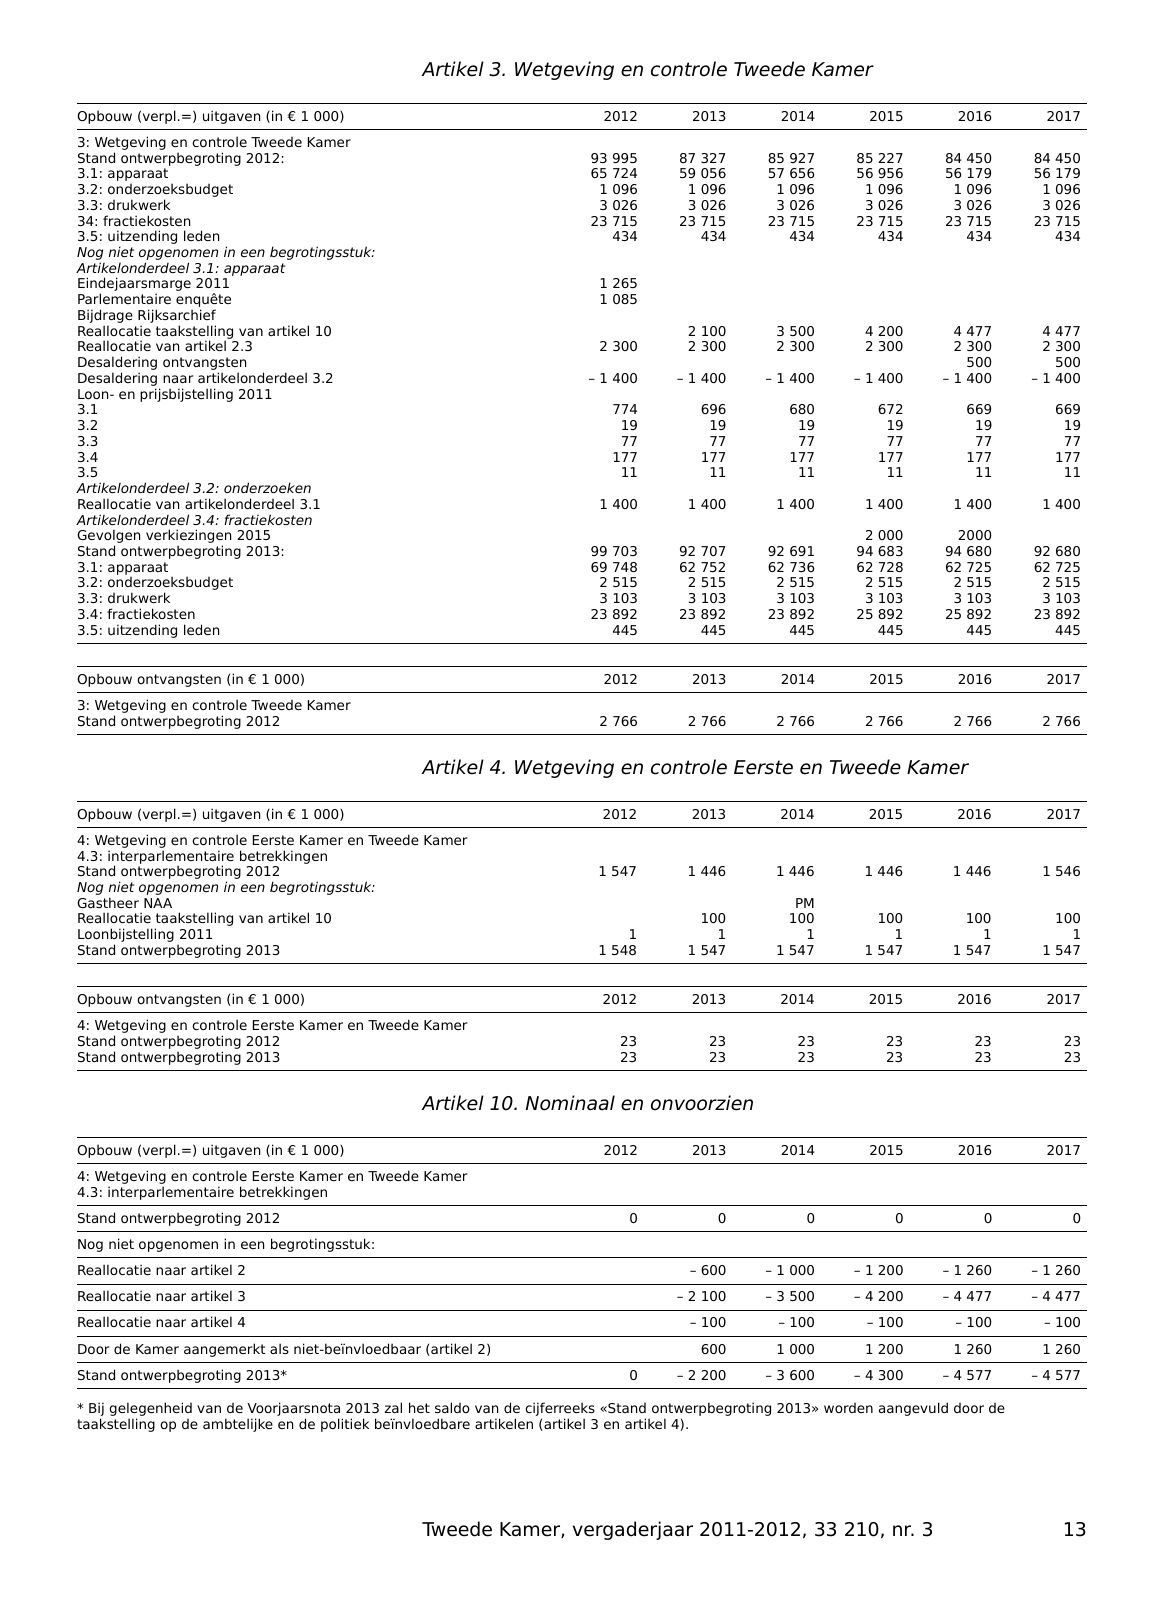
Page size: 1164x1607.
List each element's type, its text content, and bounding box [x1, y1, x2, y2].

table_cell [732, 1013, 820, 1034]
table_cell 23 715 [909, 214, 998, 229]
table_cell 3.5: uitzending leden [77, 229, 555, 245]
table_cell Reallocatie naar artikel 3 [77, 1285, 555, 1309]
table_cell [644, 292, 732, 308]
table_cell – 3 500 [732, 1285, 821, 1309]
table_cell – 1 400 [909, 371, 998, 386]
table_cell 19 [909, 418, 998, 434]
table_cell 1 [997, 927, 1087, 943]
table_cell Stand ontwerpbegroting 2012 [77, 1206, 555, 1231]
table_cell [555, 1232, 644, 1257]
table_header 2014 [732, 667, 821, 692]
table_cell [821, 276, 909, 292]
table_cell 3.1 [77, 402, 555, 418]
table_cell 1 446 [820, 864, 909, 880]
table_cell [998, 276, 1087, 292]
table_cell 0 [555, 1363, 644, 1388]
table_cell – 1 260 [998, 1258, 1087, 1283]
table_cell 1 548 [552, 943, 643, 963]
table_cell [643, 880, 732, 896]
table_cell 23 892 [644, 607, 732, 622]
table_cell 1 547 [732, 943, 820, 963]
table_cell 23 715 [998, 214, 1087, 229]
table_cell 2000 [909, 528, 998, 544]
table_cell Stand ontwerpbegroting 2013 [77, 1050, 552, 1070]
table_cell [909, 828, 997, 864]
subtitle Artikel 4. Wetgeving en controle Eerste en Tweede Kamer [422, 757, 1087, 779]
table_cell 2 300 [732, 339, 821, 355]
table_cell [644, 481, 732, 497]
table_cell 1 260 [909, 1337, 998, 1362]
table_cell 23 715 [555, 214, 644, 229]
table_cell [820, 896, 909, 911]
table_cell 62 725 [998, 560, 1087, 575]
table_cell [821, 386, 909, 402]
table_header Opbouw (verpl.=) uitgaven (in € 1 000) [77, 802, 552, 827]
table_cell 25 892 [909, 607, 998, 622]
table_cell 445 [998, 623, 1087, 643]
table_cell [821, 292, 909, 308]
table_cell [644, 1232, 732, 1257]
table_cell 1 260 [998, 1337, 1087, 1362]
table_header 2017 [997, 802, 1087, 827]
table_cell 100 [820, 911, 909, 927]
table_cell [998, 1232, 1087, 1257]
table_cell Artikelonderdeel 3.1: apparaat [77, 261, 555, 276]
table_cell [552, 1013, 643, 1034]
table_cell [821, 355, 909, 371]
table_cell 3.2: onderzoeksbudget [77, 182, 555, 198]
table_cell – 1 400 [998, 371, 1087, 386]
table_cell 3 026 [555, 198, 644, 213]
table_cell 1 446 [909, 864, 997, 880]
table_header 2014 [732, 802, 820, 827]
table_cell [998, 693, 1087, 713]
table_cell [644, 130, 732, 151]
table_cell 1 400 [732, 497, 821, 512]
table_cell Nog niet opgenomen in een begrotingsstuk: [77, 880, 552, 896]
table_cell 0 [909, 1206, 998, 1231]
table_cell [821, 245, 909, 261]
table_cell 177 [909, 449, 998, 465]
table_cell Nog niet opgenomen in een begrotingsstuk: [77, 1232, 555, 1257]
table_cell 23 [732, 1034, 820, 1049]
table_cell Reallocatie taakstelling van artikel 10 [77, 911, 552, 927]
table_header 2013 [643, 987, 732, 1012]
table_cell [552, 828, 643, 864]
table_header 2017 [997, 987, 1087, 1012]
table_cell – 1 400 [732, 371, 821, 386]
table_header 2016 [909, 1138, 998, 1163]
table_cell 59 056 [644, 166, 732, 182]
table_cell 77 [821, 434, 909, 449]
table_cell [732, 276, 821, 292]
table_cell Reallocatie van artikelonderdeel 3.1 [77, 497, 555, 512]
table_cell 23 [552, 1034, 643, 1049]
table_cell [732, 481, 821, 497]
table_cell [998, 512, 1087, 528]
table_cell [998, 245, 1087, 261]
table_cell [555, 386, 644, 402]
table_cell 2 300 [821, 339, 909, 355]
table_cell 56 179 [909, 166, 998, 182]
table_cell 23 [997, 1050, 1087, 1070]
table_cell 1 446 [643, 864, 732, 880]
table_cell [644, 693, 732, 713]
table_cell [555, 308, 644, 323]
table_cell 177 [821, 449, 909, 465]
table_cell 87 327 [644, 151, 732, 166]
table_cell [909, 261, 998, 276]
table_cell 100 [909, 911, 997, 927]
table_cell [820, 828, 909, 864]
table_cell Reallocatie van artikel 2.3 [77, 339, 555, 355]
table_cell – 1 260 [909, 1258, 998, 1283]
table_cell 100 [997, 911, 1087, 927]
table_cell 1 [909, 927, 997, 943]
table_cell 11 [732, 465, 821, 481]
table_header 2017 [998, 667, 1087, 692]
table_header Opbouw ontvangsten (in € 1 000) [77, 987, 552, 1012]
table_header 2014 [732, 104, 821, 129]
table_cell 177 [732, 449, 821, 465]
table_cell Gastheer NAA [77, 896, 552, 911]
table_cell [909, 1232, 998, 1257]
table_cell 2 300 [909, 339, 998, 355]
table_cell 3 103 [555, 591, 644, 607]
table_cell 23 715 [732, 214, 821, 229]
table_cell Stand ontwerpbegroting 2012: [77, 151, 555, 166]
table_cell [998, 292, 1087, 308]
table_cell [821, 1164, 909, 1205]
table_cell [909, 276, 998, 292]
table_header 2014 [732, 987, 820, 1012]
table_cell – 4 200 [821, 1285, 909, 1309]
table_cell [998, 308, 1087, 323]
table_cell 1 [552, 927, 643, 943]
table_cell 774 [555, 402, 644, 418]
table_cell 94 683 [821, 544, 909, 559]
table_cell 92 680 [998, 544, 1087, 559]
table_cell 92 707 [644, 544, 732, 559]
table_cell – 4 477 [909, 1285, 998, 1309]
table_cell Stand ontwerpbegroting 2012 [77, 864, 552, 880]
table_cell 3.3 [77, 434, 555, 449]
table_cell Gevolgen verkiezingen 2015 [77, 528, 555, 544]
table_cell – 4 577 [998, 1363, 1087, 1388]
table_header 2016 [909, 104, 998, 129]
table_cell [909, 481, 998, 497]
table_cell 600 [644, 1337, 732, 1362]
table_cell 2 515 [821, 575, 909, 591]
table_cell 77 [998, 434, 1087, 449]
table_cell 84 450 [909, 151, 998, 166]
table_cell [644, 245, 732, 261]
table_cell [909, 308, 998, 323]
table_cell 25 892 [821, 607, 909, 622]
table_cell 1 400 [909, 497, 998, 512]
table_cell 4: Wetgeving en controle Eerste Kamer en Tweede Kamer [77, 1013, 552, 1034]
table_header 2016 [909, 802, 997, 827]
table_cell [909, 1164, 998, 1205]
table_cell 11 [821, 465, 909, 481]
table_cell – 4 477 [998, 1285, 1087, 1309]
table_cell 56 179 [998, 166, 1087, 182]
table_cell – 100 [644, 1311, 732, 1336]
table_cell 23 [732, 1050, 820, 1070]
table_cell 1 096 [909, 182, 998, 198]
table_cell 11 [998, 465, 1087, 481]
table_cell 434 [555, 229, 644, 245]
table_cell 11 [909, 465, 998, 481]
table_cell Artikelonderdeel 3.4: fractiekosten [77, 512, 555, 528]
table_cell 100 [643, 911, 732, 927]
table_header 2012 [552, 802, 643, 827]
table_cell 2 766 [821, 713, 909, 734]
table_cell 1 546 [997, 864, 1087, 880]
table_cell [644, 528, 732, 544]
table_cell 445 [821, 623, 909, 643]
table_cell [555, 512, 644, 528]
table_cell [555, 355, 644, 371]
table_cell 1 096 [555, 182, 644, 198]
table_cell 3 026 [909, 198, 998, 213]
table_cell 2 300 [644, 339, 732, 355]
table_cell 500 [909, 355, 998, 371]
table_cell 23 [643, 1050, 732, 1070]
table_cell 3 500 [732, 324, 821, 339]
table_cell [644, 276, 732, 292]
table_header 2012 [552, 987, 643, 1012]
table_cell 4 200 [821, 324, 909, 339]
table_cell [909, 1013, 997, 1034]
table_cell 23 [820, 1050, 909, 1070]
table_cell 85 227 [821, 151, 909, 166]
table_cell 77 [555, 434, 644, 449]
table_cell – 1 400 [555, 371, 644, 386]
table_cell 3 103 [644, 591, 732, 607]
table_cell [555, 528, 644, 544]
table_cell [909, 896, 997, 911]
table_cell 177 [644, 449, 732, 465]
table_cell 1 547 [552, 864, 643, 880]
table_cell [909, 512, 998, 528]
table_cell 1 096 [998, 182, 1087, 198]
table_cell [732, 245, 821, 261]
table_cell – 1 200 [821, 1258, 909, 1283]
table_cell 3: Wetgeving en controle Tweede Kamer [77, 693, 555, 713]
table_header Opbouw (verpl.=) uitgaven (in € 1 000) [77, 104, 555, 129]
table_cell [821, 308, 909, 323]
table_cell [732, 528, 821, 544]
table_cell [821, 1232, 909, 1257]
table_cell [732, 292, 821, 308]
table_header 2013 [644, 1138, 732, 1163]
table_cell – 600 [644, 1258, 732, 1283]
table_cell 3.1: apparaat [77, 166, 555, 182]
table_cell 680 [732, 402, 821, 418]
table_cell 3.4 [77, 449, 555, 465]
table_header 2016 [909, 667, 998, 692]
table_cell * Bij gelegenheid van de Voorjaarsnota 2013 zal het saldo van de cijferreeks «Stand ontwerpbegroting 2013» worden aangevuld door de taakstelling op de ambtelijke en de politiek beïnvloedbare artikelen (artikel 3 en artikel 4). [77, 1389, 1087, 1432]
table_cell [909, 130, 998, 151]
table_cell 57 656 [732, 166, 821, 182]
table_cell 23 715 [821, 214, 909, 229]
table_cell 4 477 [998, 324, 1087, 339]
table_cell [732, 355, 821, 371]
table_cell [644, 512, 732, 528]
table_cell 11 [644, 465, 732, 481]
table_cell 100 [732, 911, 820, 927]
table_cell – 4 577 [909, 1363, 998, 1388]
table_cell 445 [732, 623, 821, 643]
table_cell 92 691 [732, 544, 821, 559]
table_cell – 1 400 [644, 371, 732, 386]
table_cell – 1 400 [821, 371, 909, 386]
table_cell [821, 512, 909, 528]
table_cell 177 [555, 449, 644, 465]
table_cell [555, 1285, 644, 1309]
table_cell 434 [998, 229, 1087, 245]
table_cell 2 766 [998, 713, 1087, 734]
table_cell Reallocatie taakstelling van artikel 10 [77, 324, 555, 339]
table_cell 23 892 [555, 607, 644, 622]
table_cell – 100 [998, 1311, 1087, 1336]
table_cell [821, 693, 909, 713]
table_cell 3.5: uitzending leden [77, 623, 555, 643]
table_cell 94 680 [909, 544, 998, 559]
table_cell 0 [998, 1206, 1087, 1231]
table_cell [998, 261, 1087, 276]
table_cell [909, 386, 998, 402]
table_cell 1 265 [555, 276, 644, 292]
table_cell 3 026 [644, 198, 732, 213]
table_cell [909, 292, 998, 308]
table_cell [643, 828, 732, 864]
table_cell 99 703 [555, 544, 644, 559]
table_header 2015 [820, 987, 909, 1012]
table_cell 65 724 [555, 166, 644, 182]
table_cell 62 736 [732, 560, 821, 575]
table_cell Desaldering naar artikelonderdeel 3.2 [77, 371, 555, 386]
table_cell [732, 386, 821, 402]
table_cell [732, 130, 821, 151]
table_cell 672 [821, 402, 909, 418]
table_cell 445 [555, 623, 644, 643]
table_cell 1 547 [909, 943, 997, 963]
table_cell Loon- en prijsbijstelling 2011 [77, 386, 555, 402]
table_cell 85 927 [732, 151, 821, 166]
table_cell 23 [909, 1050, 997, 1070]
table_cell 3.4: fractiekosten [77, 607, 555, 622]
table_cell Artikelonderdeel 3.2: onderzoeken [77, 481, 555, 497]
table_cell 1 400 [998, 497, 1087, 512]
table_cell Stand ontwerpbegroting 2013 [77, 943, 552, 963]
table_cell [644, 308, 732, 323]
table_cell 1 400 [555, 497, 644, 512]
table_cell 4: Wetgeving en controle Eerste Kamer en Tweede Kamer 4.3: interparlementaire betrekkingen [77, 828, 552, 864]
table_cell [997, 880, 1087, 896]
table_cell 0 [644, 1206, 732, 1231]
table_header 2014 [732, 1138, 821, 1163]
table_cell 696 [644, 402, 732, 418]
table_cell 19 [732, 418, 821, 434]
table_cell [732, 693, 821, 713]
table_cell 2 515 [644, 575, 732, 591]
table_cell Bijdrage Rijksarchief [77, 308, 555, 323]
table_cell 3 026 [732, 198, 821, 213]
table_cell [555, 693, 644, 713]
table_cell [643, 896, 732, 911]
table_cell 3.5 [77, 465, 555, 481]
table_header Opbouw ontvangsten (in € 1 000) [77, 667, 555, 692]
table_header 2015 [820, 802, 909, 827]
table_header 2015 [821, 104, 909, 129]
table_cell [555, 324, 644, 339]
table_cell Nog niet opgenomen in een begrotingsstuk: [77, 245, 555, 261]
table_cell [732, 880, 820, 896]
table_cell 3.3: drukwerk [77, 198, 555, 213]
table_cell 1 [732, 927, 820, 943]
table_cell [555, 245, 644, 261]
table_header 2013 [644, 104, 732, 129]
table_cell 1 [643, 927, 732, 943]
table_cell 69 748 [555, 560, 644, 575]
table_cell 23 892 [998, 607, 1087, 622]
table_cell [909, 245, 998, 261]
table_cell 62 752 [644, 560, 732, 575]
table_cell 3.1: apparaat [77, 560, 555, 575]
table_cell [732, 828, 820, 864]
table_header 2016 [909, 987, 997, 1012]
table_cell [820, 880, 909, 896]
table_cell 1 000 [732, 1337, 821, 1362]
table_cell [552, 911, 643, 927]
table_cell [998, 528, 1087, 544]
table_header 2017 [998, 104, 1087, 129]
table_cell [732, 1232, 821, 1257]
table_cell 0 [555, 1206, 644, 1231]
table_cell 77 [644, 434, 732, 449]
table_cell 1 400 [644, 497, 732, 512]
table_cell [909, 880, 997, 896]
table_cell – 3 600 [732, 1363, 821, 1388]
table_cell 3 103 [998, 591, 1087, 607]
table_cell [552, 896, 643, 911]
table_cell 3 026 [821, 198, 909, 213]
table_cell 445 [909, 623, 998, 643]
table_cell 2 766 [555, 713, 644, 734]
table_cell PM [732, 896, 820, 911]
table_cell [555, 1337, 644, 1362]
table_header 2015 [821, 1138, 909, 1163]
table_cell 19 [644, 418, 732, 434]
table_cell 2 100 [644, 324, 732, 339]
table_cell 0 [821, 1206, 909, 1231]
table_cell 62 728 [821, 560, 909, 575]
table_cell 19 [821, 418, 909, 434]
table_header 2012 [555, 104, 644, 129]
table_cell 2 300 [555, 339, 644, 355]
table_cell 3: Wetgeving en controle Tweede Kamer [77, 130, 555, 151]
table_cell 4: Wetgeving en controle Eerste Kamer en Tweede Kamer 4.3: interparlementaire betrekkingen [77, 1164, 555, 1205]
table_cell 1 547 [643, 943, 732, 963]
table_cell 23 [909, 1034, 997, 1049]
subtitle Artikel 3. Wetgeving en controle Tweede Kamer [422, 59, 1087, 81]
table_cell [821, 130, 909, 151]
table_cell [998, 130, 1087, 151]
table_cell [555, 481, 644, 497]
table_cell 2 766 [732, 713, 821, 734]
table_cell – 1 000 [732, 1258, 821, 1283]
table_cell [555, 1311, 644, 1336]
table_cell 19 [998, 418, 1087, 434]
table_cell [997, 828, 1087, 864]
table_cell [820, 1013, 909, 1034]
table_cell 2 515 [555, 575, 644, 591]
table_cell 1 096 [821, 182, 909, 198]
table_cell 34: fractiekosten [77, 214, 555, 229]
table_cell 23 [997, 1034, 1087, 1049]
table_cell 500 [998, 355, 1087, 371]
table_cell 19 [555, 418, 644, 434]
table_cell 1 [820, 927, 909, 943]
subtitle Artikel 10. Nominaal en onvoorzien [422, 1093, 1087, 1115]
table_cell – 100 [909, 1311, 998, 1336]
table_cell 669 [998, 402, 1087, 418]
table_cell 2 515 [732, 575, 821, 591]
table_cell 2 766 [644, 713, 732, 734]
table_cell [732, 1164, 821, 1205]
table_cell 3.3: drukwerk [77, 591, 555, 607]
table_cell [555, 130, 644, 151]
table_cell 3 103 [821, 591, 909, 607]
table_cell Eindejaarsmarge 2011 [77, 276, 555, 292]
table_cell 445 [644, 623, 732, 643]
table_cell 3 103 [732, 591, 821, 607]
table_cell [997, 1013, 1087, 1034]
table_cell [644, 1164, 732, 1205]
table_cell 11 [555, 465, 644, 481]
table_cell 3 103 [909, 591, 998, 607]
table_cell 434 [909, 229, 998, 245]
table_cell 2 000 [821, 528, 909, 544]
table_cell [555, 1164, 644, 1205]
table_header 2012 [555, 1138, 644, 1163]
table_cell 1 085 [555, 292, 644, 308]
table_cell 77 [909, 434, 998, 449]
table_cell 1 200 [821, 1337, 909, 1362]
table_cell 4 477 [909, 324, 998, 339]
table_cell 2 766 [909, 713, 998, 734]
table_cell 177 [998, 449, 1087, 465]
table_cell 23 892 [732, 607, 821, 622]
table_cell 3.2 [77, 418, 555, 434]
table_cell 0 [732, 1206, 821, 1231]
table_cell [555, 261, 644, 276]
table_cell Parlementaire enquête [77, 292, 555, 308]
table_cell 23 [552, 1050, 643, 1070]
table_cell Stand ontwerpbegroting 2013* [77, 1363, 555, 1388]
table_cell 434 [732, 229, 821, 245]
table_cell 3.2: onderzoeksbudget [77, 575, 555, 591]
table_cell – 100 [732, 1311, 821, 1336]
table_cell 2 515 [909, 575, 998, 591]
table_cell [555, 1258, 644, 1283]
table_cell 62 725 [909, 560, 998, 575]
table_cell [643, 1013, 732, 1034]
table_cell [997, 896, 1087, 911]
table_cell [998, 481, 1087, 497]
table_cell 1 096 [644, 182, 732, 198]
table_cell [644, 261, 732, 276]
table_cell 56 956 [821, 166, 909, 182]
table_cell 77 [732, 434, 821, 449]
table_cell [644, 355, 732, 371]
table_cell 434 [644, 229, 732, 245]
table_cell 1 547 [820, 943, 909, 963]
table_cell – 2 100 [644, 1285, 732, 1309]
table_cell 2 300 [998, 339, 1087, 355]
table_cell [998, 1164, 1087, 1205]
table_cell 1 547 [997, 943, 1087, 963]
table_cell 1 446 [732, 864, 820, 880]
table_cell [821, 261, 909, 276]
table_cell 23 [820, 1034, 909, 1049]
table_cell 93 995 [555, 151, 644, 166]
table_cell – 2 200 [644, 1363, 732, 1388]
table_cell Stand ontwerpbegroting 2013: [77, 544, 555, 559]
table_cell [732, 512, 821, 528]
table_cell 1 096 [732, 182, 821, 198]
table_cell [732, 308, 821, 323]
table_header 2012 [555, 667, 644, 692]
table_cell 434 [821, 229, 909, 245]
table_cell Desaldering ontvangsten [77, 355, 555, 371]
table_cell 669 [909, 402, 998, 418]
table_cell 84 450 [998, 151, 1087, 166]
table_cell Reallocatie naar artikel 4 [77, 1311, 555, 1336]
table_cell [909, 693, 998, 713]
table_cell Door de Kamer aangemerkt als niet-beïnvloedbaar (artikel 2) [77, 1337, 555, 1362]
table_cell Stand ontwerpbegroting 2012 [77, 713, 555, 734]
table_cell [998, 386, 1087, 402]
table_cell Loonbijstelling 2011 [77, 927, 552, 943]
table_cell – 100 [821, 1311, 909, 1336]
table_cell [552, 880, 643, 896]
table_cell 3 026 [998, 198, 1087, 213]
table_cell 23 [643, 1034, 732, 1049]
table_header 2015 [821, 667, 909, 692]
table_cell 1 400 [821, 497, 909, 512]
table_cell Stand ontwerpbegroting 2012 [77, 1034, 552, 1049]
table_cell [644, 386, 732, 402]
table_cell – 4 300 [821, 1363, 909, 1388]
table_cell Reallocatie naar artikel 2 [77, 1258, 555, 1283]
table_cell [821, 481, 909, 497]
table_cell 2 515 [998, 575, 1087, 591]
table_cell [732, 261, 821, 276]
table_header Opbouw (verpl.=) uitgaven (in € 1 000) [77, 1138, 555, 1163]
table_header 2017 [998, 1138, 1087, 1163]
table_header 2013 [644, 667, 732, 692]
table_header 2013 [643, 802, 732, 827]
table_cell 23 715 [644, 214, 732, 229]
